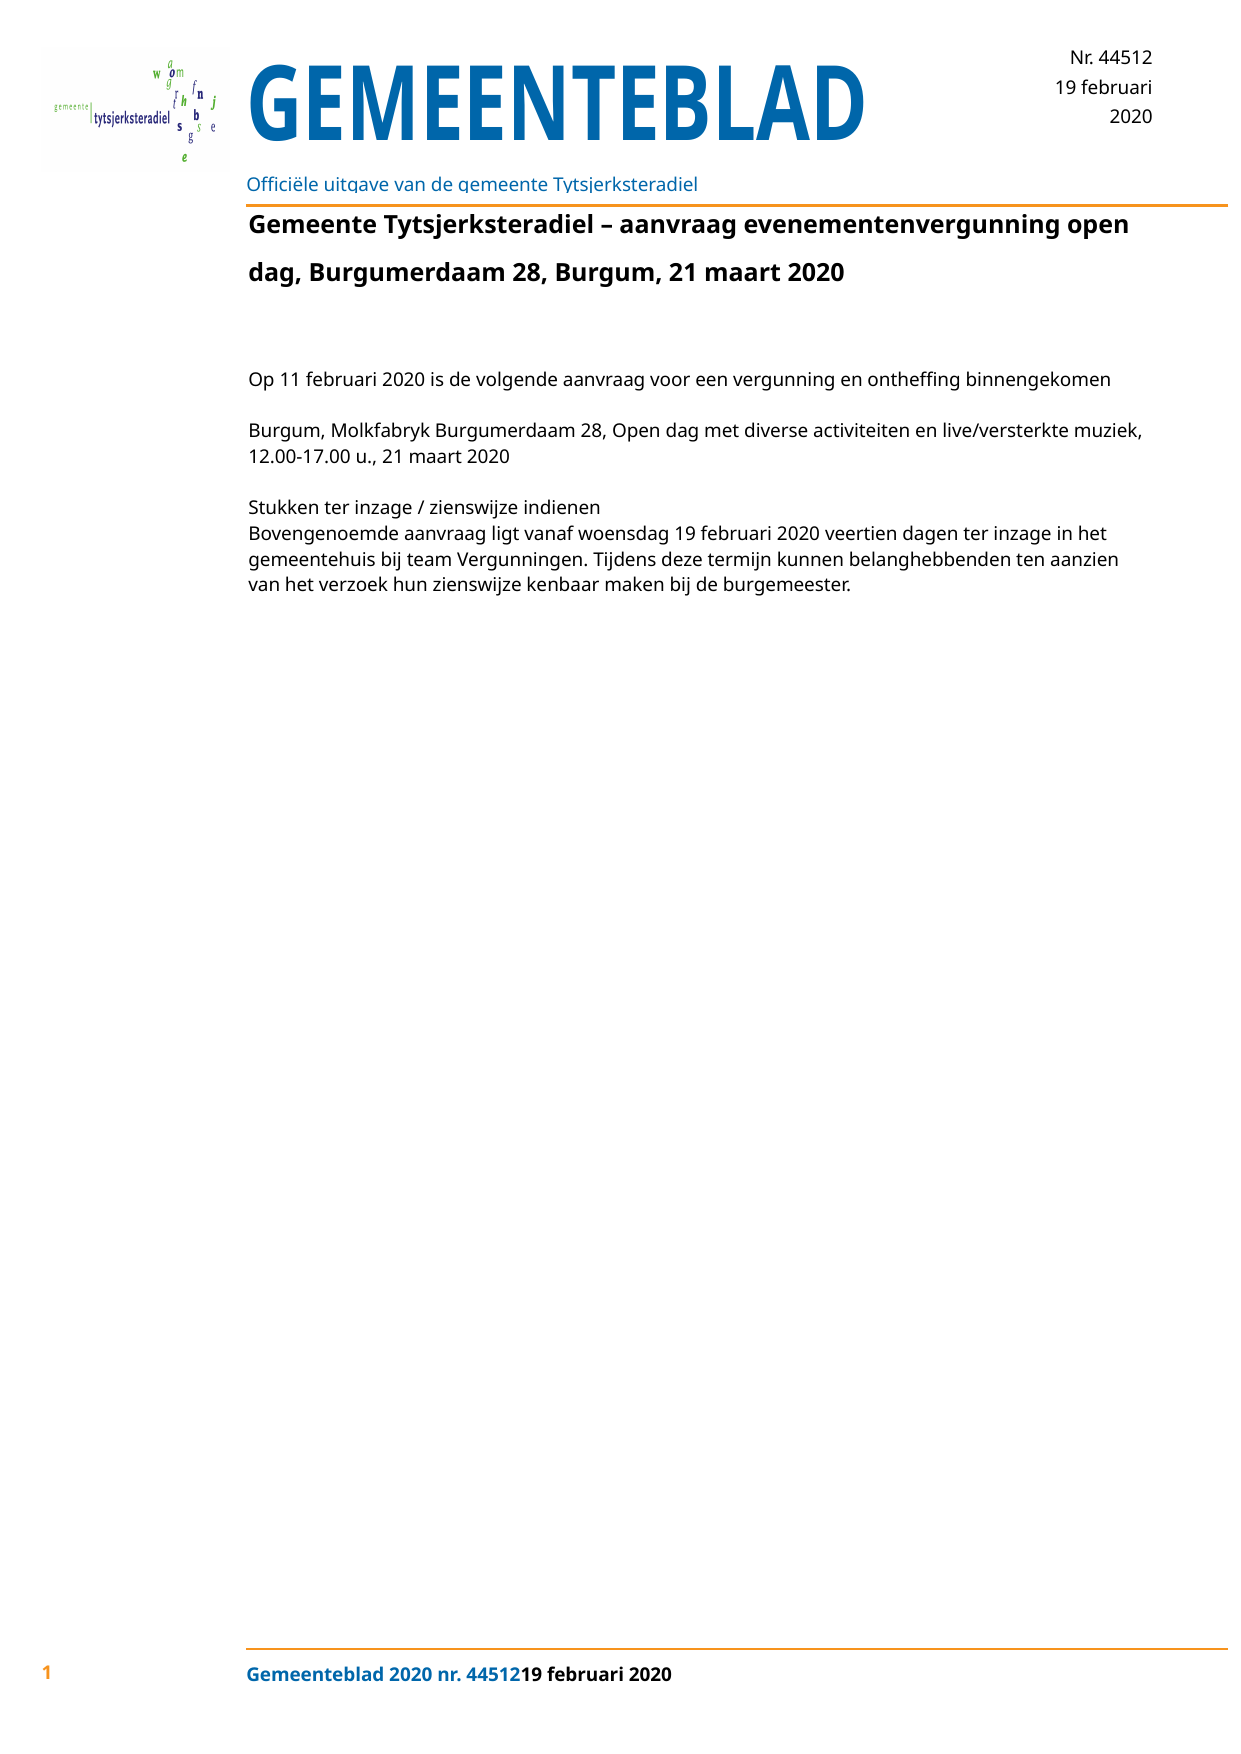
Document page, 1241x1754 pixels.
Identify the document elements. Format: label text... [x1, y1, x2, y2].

text Bovengenoemde aanvraag ligt vanaf woensdag 19 februari 2020 veertien dagen ter inzage in het gemeentehuis bij team Vergunningen. Tijdens deze termijn kunnen belanghebbenden ten aanzien van het verzoek hun zienswijze kenbaar maken bij de burgemeester. [248, 520, 1152, 597]
text Op 11 februari 2020 is de volgende aanvraag voor een vergunning en ontheffing binnengekomen [248, 366, 1152, 391]
text Burgum, Molkfabryk Burgumerdaam 28, Open dag met diverse activiteiten en live/versterkte muziek, 12.00-17.00 u., 21 maart 2020 [248, 417, 1152, 469]
picture [41, 47, 231, 172]
text Stukken ter inzage / zienswijze indienen [248, 494, 1152, 520]
text Gemeente Tytsjerksteradiel – aanvraag evenementenvergunning open dag, Burgumerdaam 28, Burgum, 21 maart 2020 [248, 207, 1152, 288]
